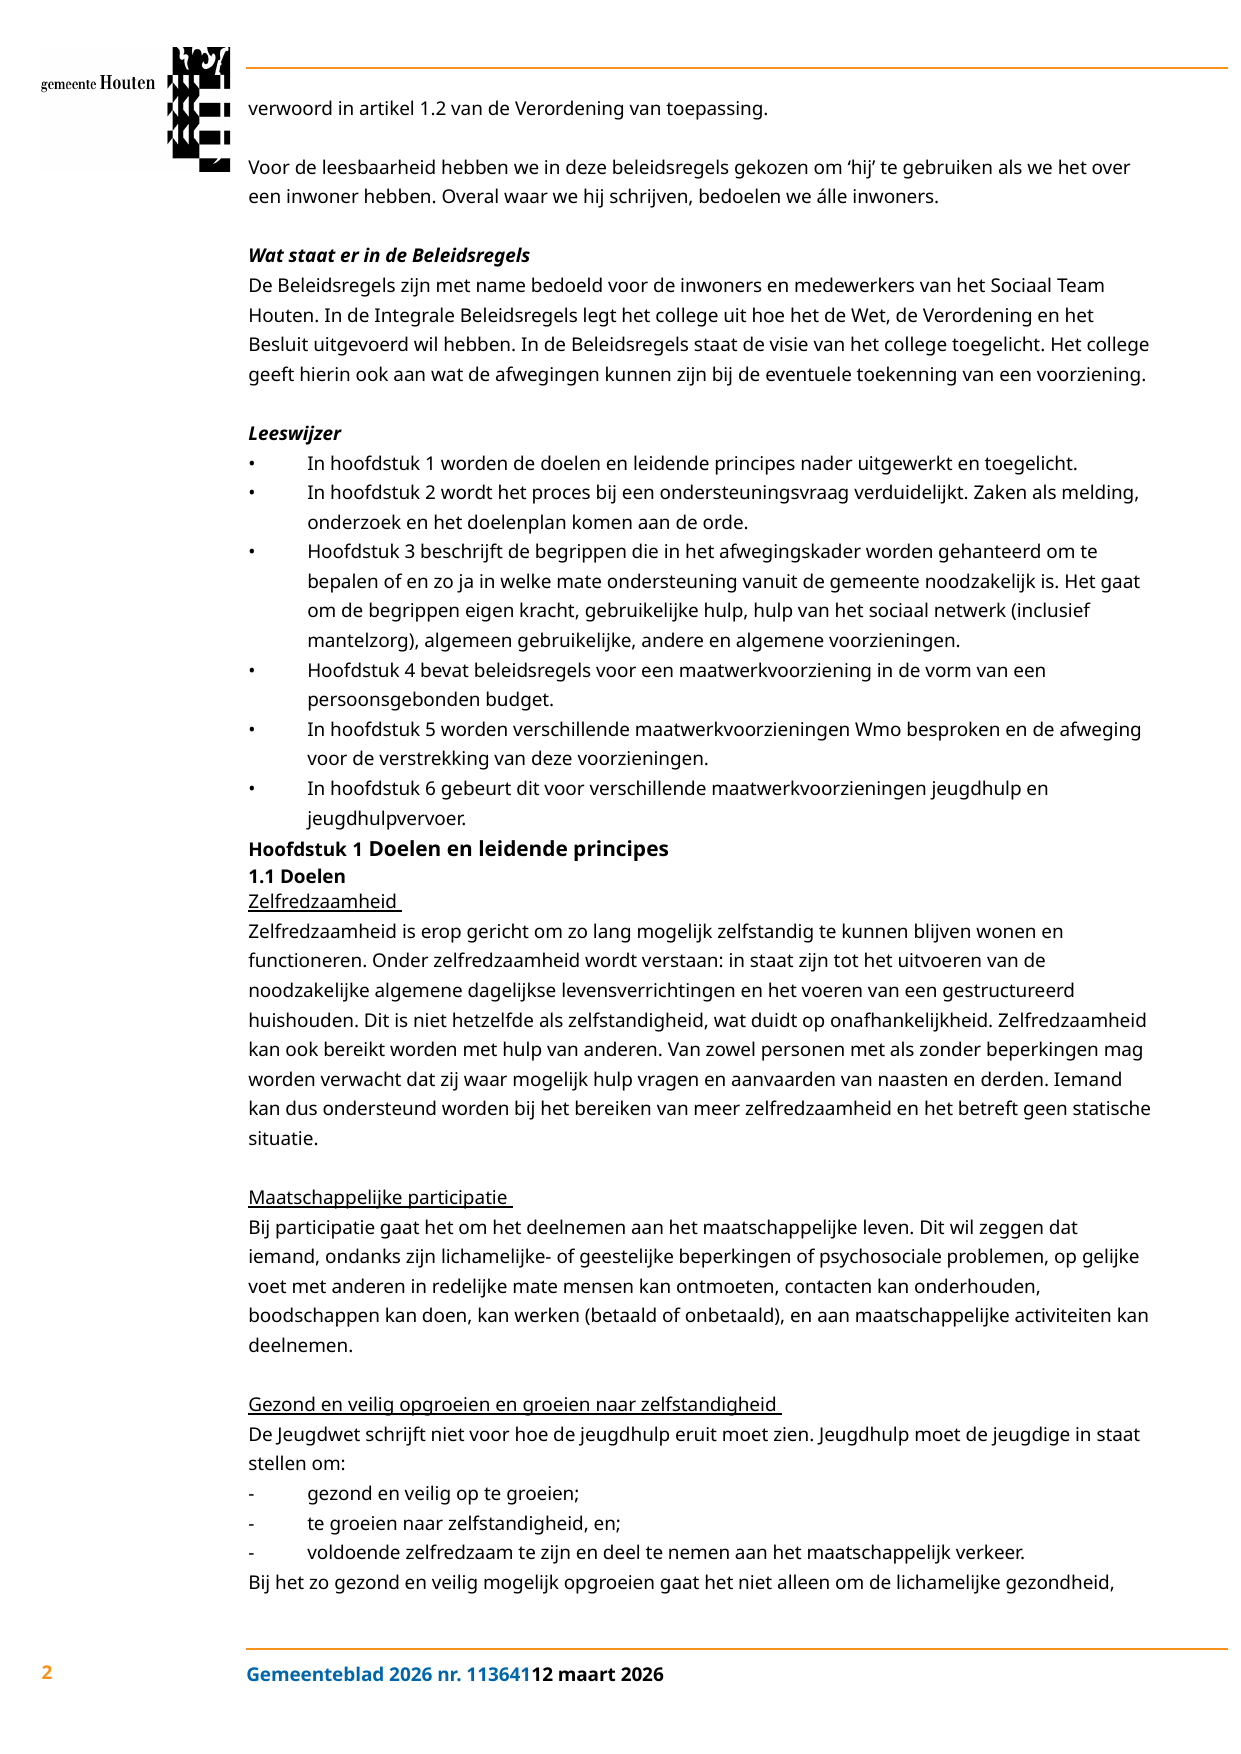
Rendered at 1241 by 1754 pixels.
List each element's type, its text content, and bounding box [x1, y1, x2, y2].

text Gezond en veilig opgroeien en groeien naar zelfstandigheid [248, 1391, 1152, 1417]
text Zelfredzaamheid is erop gericht om zo lang mogelijk zelfstandig te kunnen blijven wonen en functioneren. Onder zelfredzaamheid wordt verstaan: in staat zijn tot het uitvoeren van de noodzakelijke algemene dagelijkse levensverrichtingen en het voeren van een gestructureerd huishouden. Dit is niet hetzelfde als zelfstandigheid, wat duidt op onafhankelijkheid. Zelfredzaamheid kan ook bereikt worden met hulp van anderen. Van zowel personen met als zonder beperkingen mag worden verwacht dat zij waar mogelijk hulp vragen en aanvaarden van naasten en derden. Iemand kan dus ondersteund worden bij het bereiken van meer zelfredzaamheid en het betreft geen statische situatie. [248, 918, 1152, 1151]
list In hoofdstuk 6 gebeurt dit voor verschillende maatwerkvoorzieningen jeugdhulp en jeugdhulpvervoer. [248, 775, 1152, 831]
text De Beleidsregels zijn met name bedoeld voor de inwoners en medewerkers van het Sociaal Team Houten. In de Integrale Beleidsregels legt het college uit hoe het de Wet, de Verordening en het Besluit uitgevoerd wil hebben. In de Beleidsregels staat de visie van het college toegelicht. Het college geeft hierin ook aan wat de afwegingen kunnen zijn bij de eventuele toekenning van een voorziening. [248, 272, 1152, 387]
picture [41, 47, 231, 172]
text Bij participatie gaat het om het deelnemen aan het maatschappelijke leven. Dit wil zeggen dat iemand, ondanks zijn lichamelijke- of geestelijke beperkingen of psychosociale problemen, op gelijke voet met anderen in redelijke mate mensen kan ontmoeten, contacten kan onderhouden, boodschappen kan doen, kan werken (betaald of onbetaald), en aan maatschappelijke activiteiten kan deelnemen. [248, 1214, 1152, 1358]
text Voor de leesbaarheid hebben we in deze beleidsregels gekozen om ‘hij’ te gebruiken als we het over een inwoner hebben. Overal waar we hij schrijven, bedoelen we álle inwoners. [248, 154, 1152, 209]
list Hoofdstuk 3 beschrijft de begrippen die in het afwegingskader worden gehanteerd om te bepalen of en zo ja in welke mate ondersteuning vanuit de gemeente noodzakelijk is. Het gaat om de begrippen eigen kracht, gebruikelijke hulp, hulp van het sociaal netwerk (inclusief mantelzorg), algemeen gebruikelijke, andere en algemene voorzieningen. [248, 538, 1152, 653]
list In hoofdstuk 2 wordt het proces bij een ondersteuningsvraag verduidelijkt. Zaken als melding, onderzoek en het doelenplan komen aan de orde. [248, 479, 1152, 535]
text Wat staat er in de Beleidsregels [248, 243, 1152, 268]
text Bij het zo gezond en veilig mogelijk opgroeien gaat het niet alleen om de lichamelijke gezondheid, [248, 1569, 1152, 1595]
text Maatschappelijke participatie [248, 1184, 1152, 1210]
list gezond en veilig op te groeien; [248, 1480, 1152, 1506]
text verwoord in artikel 1.2 van de Verordening van toepassing. [248, 95, 1152, 121]
text Leeswijzer [248, 420, 1152, 446]
list In hoofdstuk 5 worden verschillende maatwerkvoorzieningen Wmo besproken en de afweging voor de verstrekking van deze voorzieningen. [248, 716, 1152, 771]
text 1.1 Doelen [248, 863, 1152, 888]
list voldoende zelfredzaam te zijn en deel te nemen aan het maatschappelijk verkeer. [248, 1539, 1152, 1565]
text De Jeugdwet schrijft niet voor hoe de jeugdhulp eruit moet zien. Jeugdhulp moet de jeugdige in staat stellen om: [248, 1421, 1152, 1476]
list In hoofdstuk 1 worden de doelen en leidende principes nader uitgewerkt en toegelicht. [248, 450, 1152, 476]
text Zelfredzaamheid [248, 888, 1152, 914]
list te groeien naar zelfstandigheid, en; [248, 1510, 1152, 1536]
text Hoofdstuk 1 Doelen en leidende principes [248, 834, 1152, 863]
list Hoofdstuk 4 bevat beleidsregels voor een maatwerkvoorziening in de vorm van een persoonsgebonden budget. [248, 657, 1152, 712]
